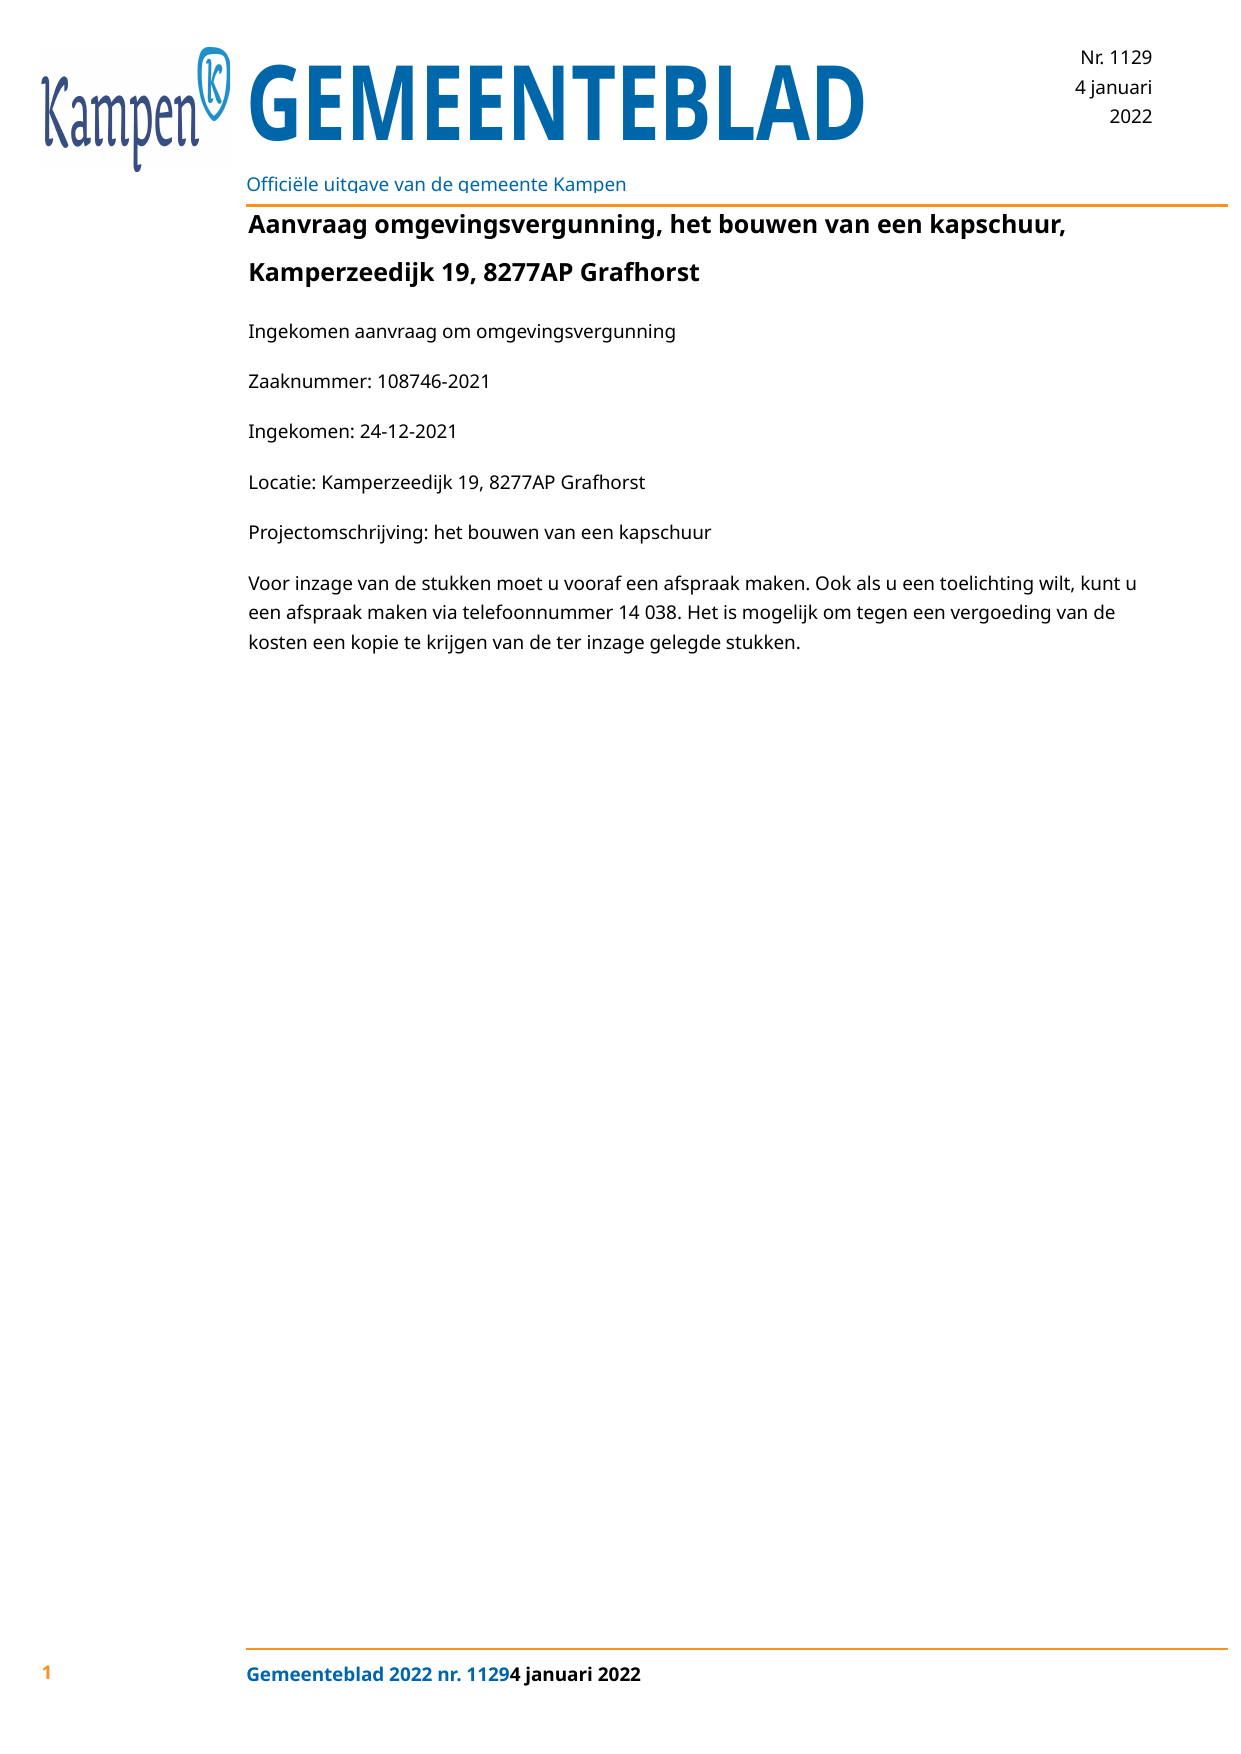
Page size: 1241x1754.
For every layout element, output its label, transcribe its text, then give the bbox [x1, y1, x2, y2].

text Aanvraag omgevingsvergunning, het bouwen van een kapschuur, Kamperzeedijk 19, 8277AP Grafhorst [248, 207, 1152, 288]
text Voor inzage van de stukken moet u vooraf een afspraak maken. Ook als u een toelichting wilt, kunt u een afspraak maken via telefoonnummer 14 038. Het is mogelijk om tegen een vergoeding van de kosten een kopie te krijgen van de ter inzage gelegde stukken. [248, 570, 1152, 655]
text Ingekomen aanvraag om omgevingsvergunning [248, 318, 1152, 344]
picture [41, 47, 231, 172]
text Locatie: Kamperzeedijk 19, 8277AP Grafhorst [248, 469, 1152, 495]
text Projectomschrijving: het bouwen van een kapschuur [248, 519, 1152, 545]
text Zaaknummer: 108746-2021 [248, 368, 1152, 394]
text Ingekomen: 24-12-2021 [248, 419, 1152, 444]
